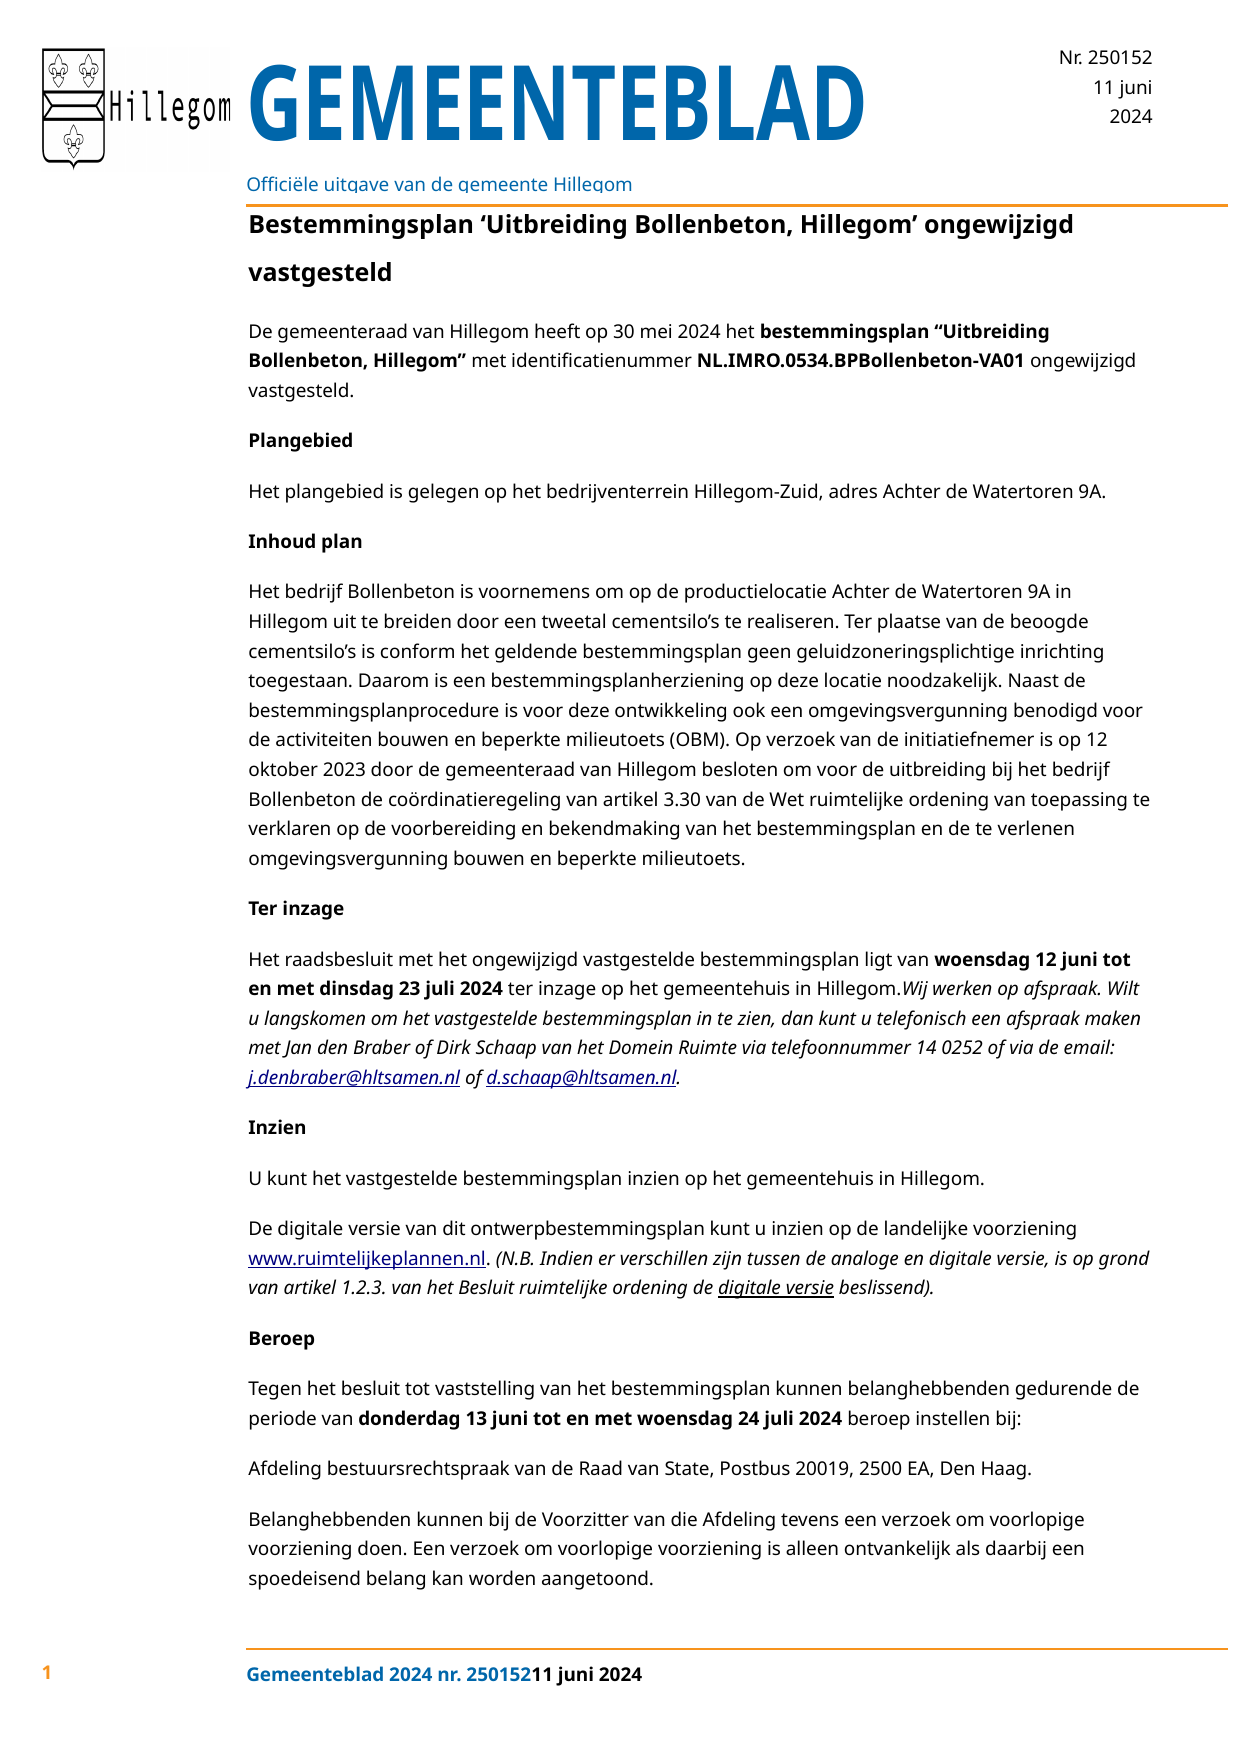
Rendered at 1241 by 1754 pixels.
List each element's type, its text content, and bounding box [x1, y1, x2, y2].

text Inhoud plan [248, 528, 1152, 554]
text De gemeenteraad van Hillegom heeft op 30 mei 2024 het bestemmingsplan “Uitbreiding Bollenbeton, Hillegom” met identificatienummer NL.IMRO.0534.BPBollenbeton-VA01 ongewijzigd vastgesteld. [248, 318, 1152, 403]
picture [41, 47, 231, 172]
text Ter inzage [248, 895, 1152, 921]
text Beroep [248, 1325, 1152, 1351]
text Het raadsbesluit met het ongewijzigd vastgestelde bestemmingsplan ligt van woensdag 12 juni tot en met dinsdag 23 juli 2024 ter inzage op het gemeentehuis in Hillegom.Wij werken op afspraak. Wilt u langskomen om het vastgestelde bestemmingsplan in te zien, dan kunt u telefonisch een afspraak maken met Jan den Braber of Dirk Schaap van het Domein Ruimte via telefoonnummer 14 0252 of via de email: j.denbraber@hltsamen.nl of d.schaap@hltsamen.nl. [248, 946, 1152, 1090]
text De digitale versie van dit ontwerpbestemmingsplan kunt u inzien op de landelijke voorziening www.ruimtelijkeplannen.nl. (N.B. Indien er verschillen zijn tussen de analoge en digitale versie, is op grond van artikel 1.2.3. van het Besluit ruimtelijke ordening de digitale versie beslissend). [248, 1215, 1152, 1300]
text Afdeling bestuursrechtspraak van de Raad van State, Postbus 20019, 2500 EA, Den Haag. [248, 1455, 1152, 1481]
text Inzien [248, 1114, 1152, 1140]
text Belanghebbenden kunnen bij de Voorzitter van die Afdeling tevens een verzoek om voorlopige voorziening doen. Een verzoek om voorlopige voorziening is alleen ontvankelijk als daarbij een spoedeisend belang kan worden aangetoond. [248, 1506, 1152, 1591]
text Tegen het besluit tot vaststelling van het bestemmingsplan kunnen belanghebbenden gedurende de periode van donderdag 13 juni tot en met woensdag 24 juli 2024 beroep instellen bij: [248, 1375, 1152, 1431]
text Plangebied [248, 427, 1152, 453]
text Het bedrijf Bollenbeton is voornemens om op de productielocatie Achter de Watertoren 9A in Hillegom uit te breiden door een tweetal cementsilo’s te realiseren. Ter plaatse van de beoogde cementsilo’s is conform het geldende bestemmingsplan geen geluidzoneringsplichtige inrichting toegestaan. Daarom is een bestemmingsplanherziening op deze locatie noodzakelijk. Naast de bestemmingsplanprocedure is voor deze ontwikkeling ook een omgevingsvergunning benodigd voor de activiteiten bouwen en beperkte milieutoets (OBM). Op verzoek van de initiatiefnemer is op 12 oktober 2023 door de gemeenteraad van Hillegom besloten om voor de uitbreiding bij het bedrijf Bollenbeton de coördinatieregeling van artikel 3.30 van de Wet ruimtelijke ordening van toepassing te verklaren op de voorbereiding en bekendmaking van het bestemmingsplan en de te verlenen omgevingsvergunning bouwen en beperkte milieutoets. [248, 579, 1152, 871]
text U kunt het vastgestelde bestemmingsplan inzien op het gemeentehuis in Hillegom. [248, 1165, 1152, 1191]
text Het plangebied is gelegen op het bedrijventerrein Hillegom-Zuid, adres Achter de Watertoren 9A. [248, 478, 1152, 504]
text Bestemmingsplan ‘Uitbreiding Bollenbeton, Hillegom’ ongewijzigd vastgesteld [248, 207, 1152, 288]
